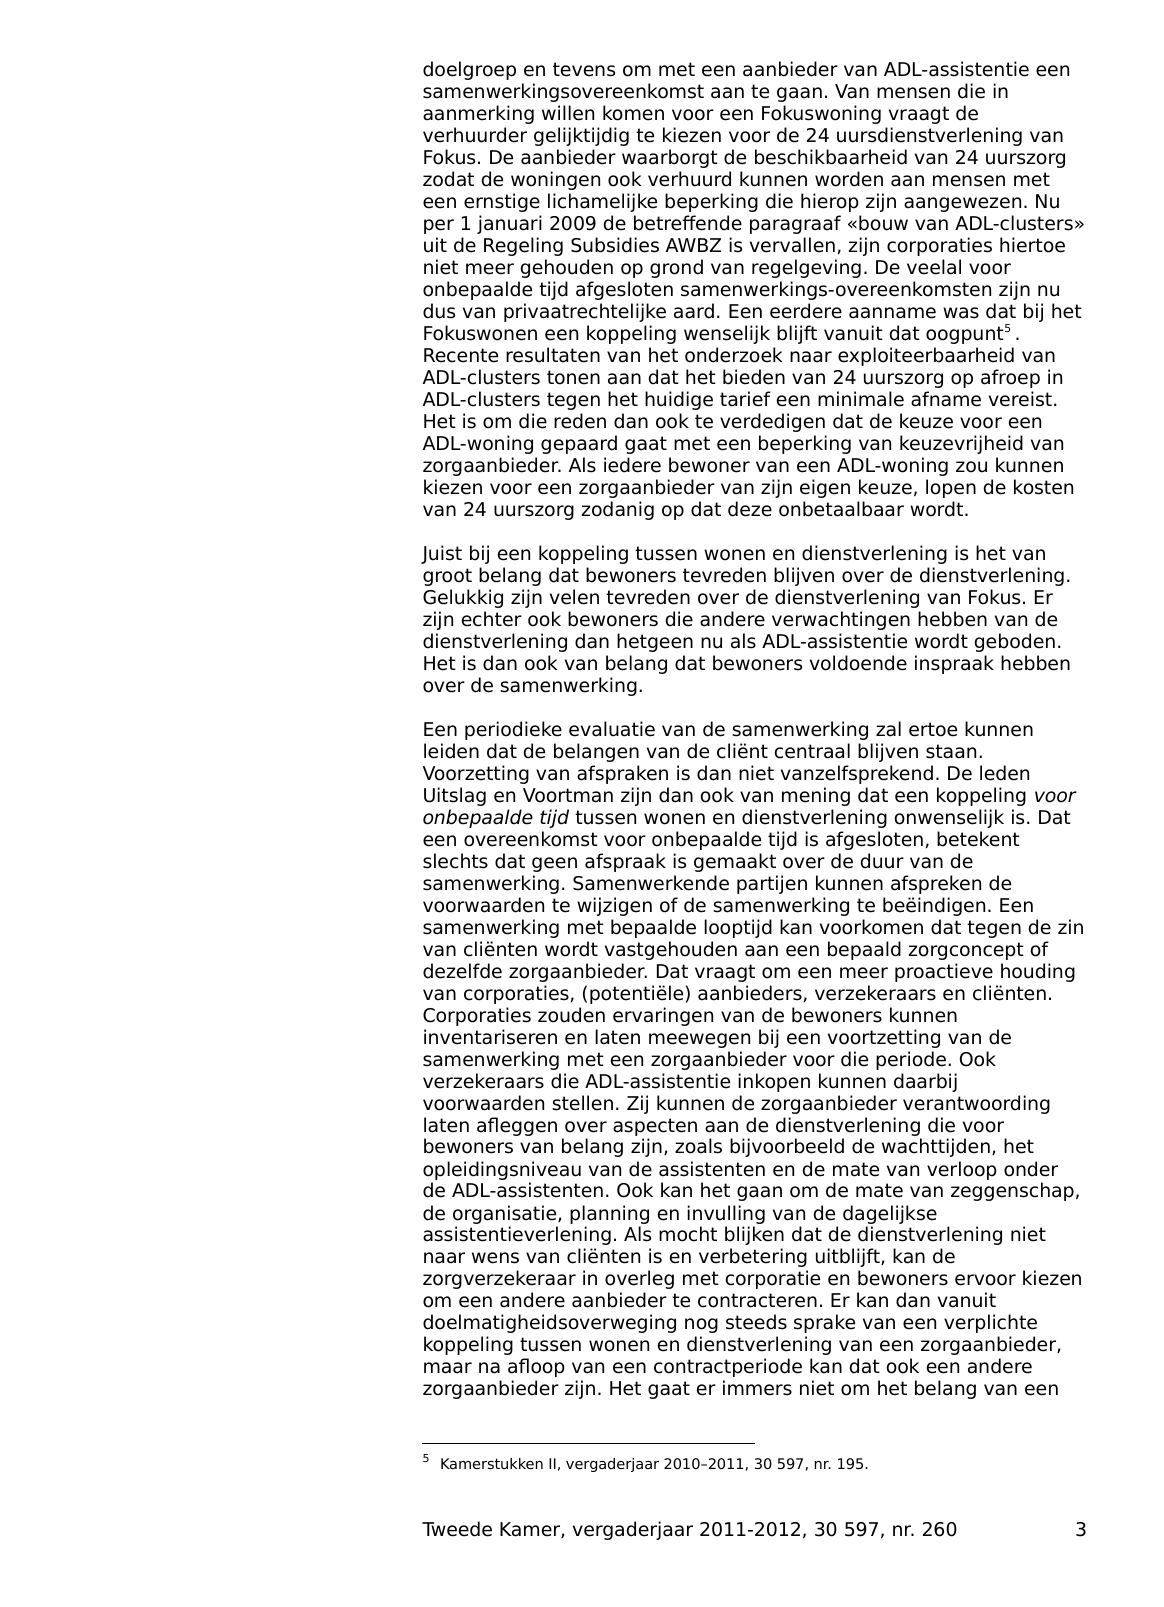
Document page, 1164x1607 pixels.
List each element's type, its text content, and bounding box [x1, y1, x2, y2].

text doelgroep en tevens om met een aanbieder van ADL-assistentie een samenwerkingsovereenkomst aan te gaan. Van mensen die in aanmerking willen komen voor een Fokuswoning vraagt de verhuurder gelijktijdig te kiezen voor de 24 uursdienstverlening van Fokus. De aanbieder waarborgt de beschikbaarheid van 24 uurszorg zodat de woningen ook verhuurd kunnen worden aan mensen met een ernstige lichamelijke beperking die hierop zijn aangewezen. Nu per 1 januari 2009 de betreffende paragraaf «bouw van ADL-clusters» uit de Regeling Subsidies AWBZ is vervallen, zijn corporaties hiertoe niet meer gehouden op grond van regelgeving. De veelal voor onbepaalde tijd afgesloten samenwerkings-overeenkomsten zijn nu dus van privaatrechtelijke aard. Een eerdere aanname was dat bij het Fokuswonen een koppeling wenselijk blijft vanuit dat oogpunt. Recente resultaten van het onderzoek naar exploiteerbaarheid van ADL-clusters tonen aan dat het bieden van 24 uurszorg op afroep in ADL-clusters tegen het huidige tarief een minimale afname vereist. Het is om die reden dan ook te verdedigen dat de keuze voor een ADL-woning gepaard gaat met een beperking van keuzevrijheid van zorgaanbieder. Als iedere bewoner van een ADL-woning zou kunnen kiezen voor een zorgaanbieder van zijn eigen keuze, lopen de kosten van 24 uurszorg zodanig op dat deze onbetaalbaar wordt. [422, 59, 1087, 521]
text Juist bij een koppeling tussen wonen en dienstverlening is het van groot belang dat bewoners tevreden blijven over de dienstverlening. Gelukkig zijn velen tevreden over de dienstverlening van Fokus. Er zijn echter ook bewoners die andere verwachtingen hebben van de dienstverlening dan hetgeen nu als ADL-assistentie wordt geboden. Het is dan ook van belang dat bewoners voldoende inspraak hebben over de samenwerking. [422, 543, 1087, 697]
text Kamerstukken II, vergaderjaar 2010–2011, 30 597, nr. 195. [422, 1452, 1087, 1474]
text Een periodieke evaluatie van de samenwerking zal ertoe kunnen leiden dat de belangen van de cliënt centraal blijven staan. Voorzetting van afspraken is dan niet vanzelfsprekend. De leden Uitslag en Voortman zijn dan ook van mening dat een koppeling voor onbepaalde tijd tussen wonen en dienstverlening onwenselijk is. Dat een overeenkomst voor onbepaalde tijd is afgesloten, betekent slechts dat geen afspraak is gemaakt over de duur van de samenwerking. Samenwerkende partijen kunnen afspreken de voorwaarden te wijzigen of de samenwerking te beëindigen. Een samenwerking met bepaalde looptijd kan voorkomen dat tegen de zin van cliënten wordt vastgehouden aan een bepaald zorgconcept of dezelfde zorgaanbieder. Dat vraagt om een meer proactieve houding van corporaties, (potentiële) aanbieders, verzekeraars en cliënten. Corporaties zouden ervaringen van de bewoners kunnen inventariseren en laten meewegen bij een voortzetting van de samenwerking met een zorgaanbieder voor die periode. Ook verzekeraars die ADL-assistentie inkopen kunnen daarbij voorwaarden stellen. Zij kunnen de zorgaanbieder verantwoording laten afleggen over aspecten aan de dienstverlening die voor bewoners van belang zijn, zoals bijvoorbeeld de wachttijden, het opleidingsniveau van de assistenten en de mate van verloop onder de ADL-assistenten. Ook kan het gaan om de mate van zeggenschap, de organisatie, planning en invulling van de dagelijkse assistentieverlening. Als mocht blijken dat de dienstverlening niet naar wens van cliënten is en verbetering uitblijft, kan de zorgverzekeraar in overleg met corporatie en bewoners ervoor kiezen om een andere aanbieder te contracteren. Er kan dan vanuit doelmatigheidsoverweging nog steeds sprake van een verplichte koppeling tussen wonen en dienstverlening van een zorgaanbieder, maar na afloop van een contractperiode kan dat ook een andere zorgaanbieder zijn. Het gaat er immers niet om het belang van een [422, 719, 1087, 1400]
